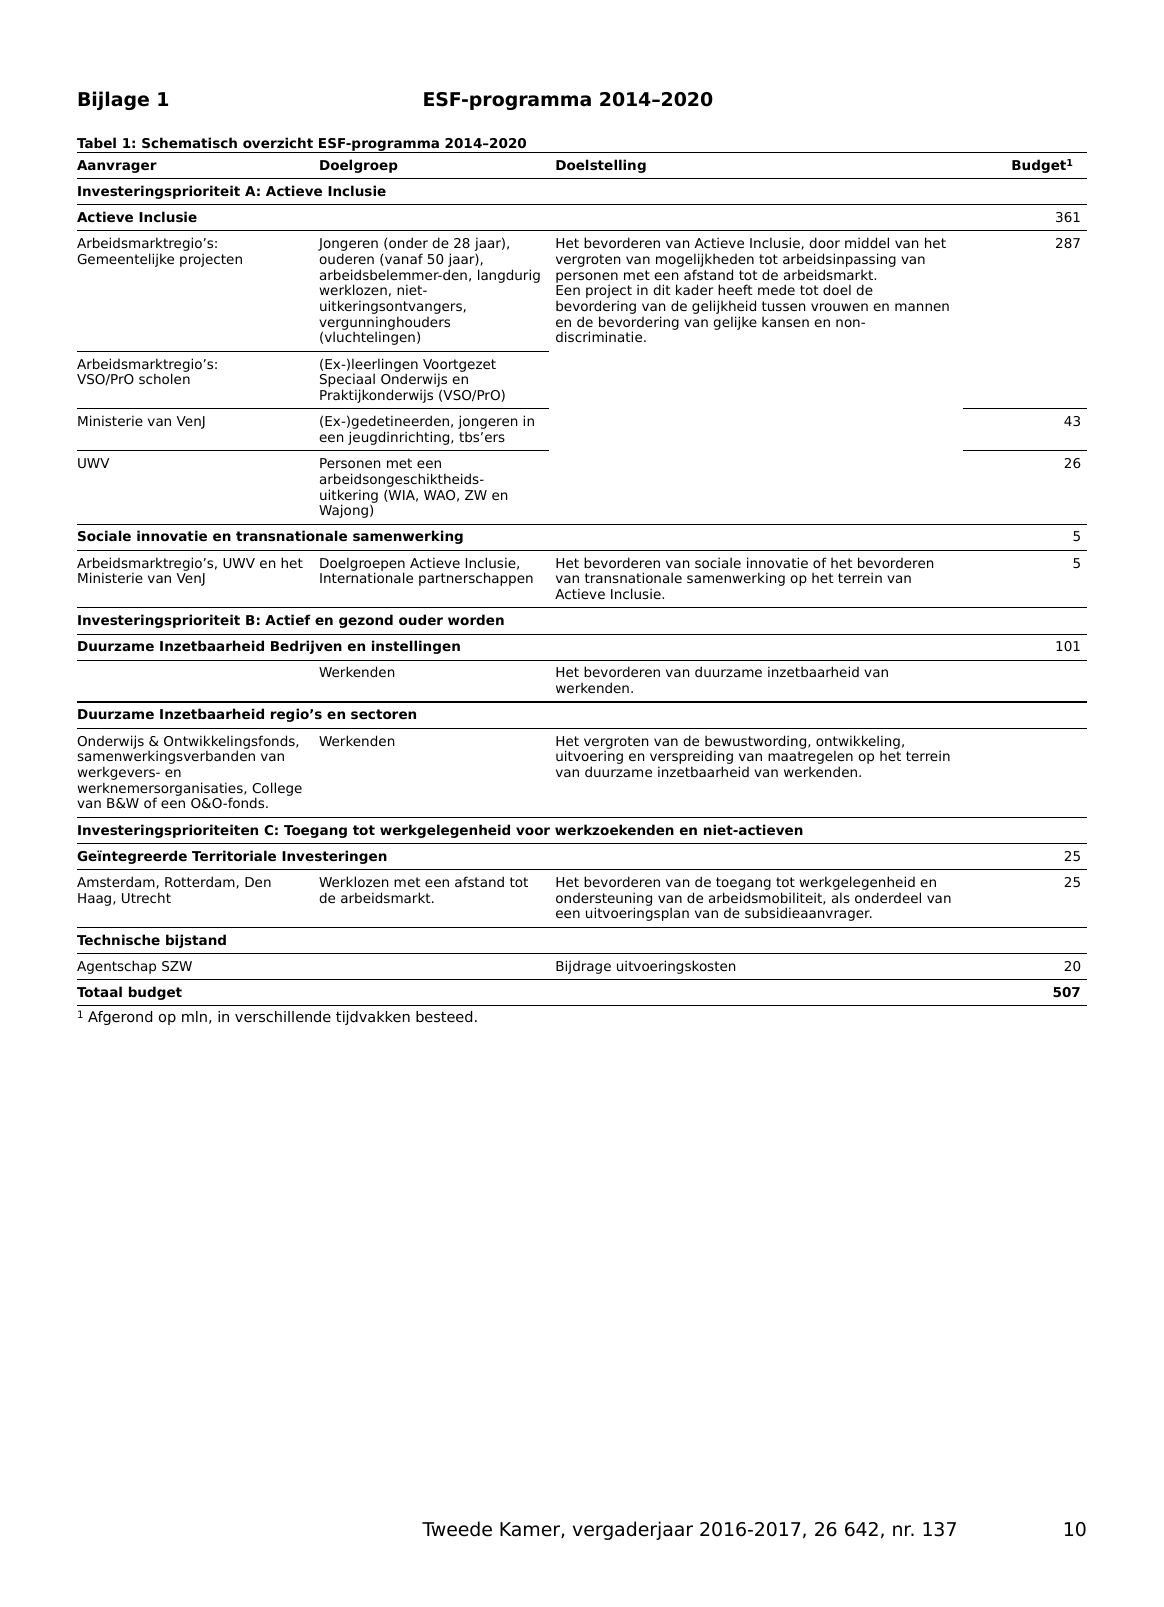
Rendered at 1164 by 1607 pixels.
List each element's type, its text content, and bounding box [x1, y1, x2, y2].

table_cell 1 Afgerond op mln, in verschillende tijdvakken besteed. [77, 1006, 1087, 1026]
table_cell Jongeren (onder de 28 jaar), ouderen (vanaf 50 jaar), arbeidsbelemmer-den, langdurig werklozen, niet-uitkeringsontvangers, vergunninghouders (vluchtelingen) [313, 231, 549, 351]
table_cell Investeringsprioriteit B: Actief en gezond ouder worden [77, 608, 1087, 633]
table_cell Arbeidsmarktregio’s: Gemeentelijke projecten [77, 231, 313, 351]
table_cell 507 [963, 980, 1087, 1005]
table_cell Het bevorderen van sociale innovatie of het bevorderen van transnationale samenwerking op het terrein van Actieve Inclusie. [549, 551, 963, 607]
table_cell Duurzame Inzetbaarheid Bedrijven en instellingen [77, 635, 963, 659]
table_cell Werklozen met een afstand tot de arbeidsmarkt. [313, 870, 549, 927]
table_cell Investeringsprioriteiten C: Toegang tot werkgelegenheid voor werkzoekenden en niet-actieven [77, 818, 1087, 843]
subtitle Bijlage 1 ESF-programma 2014–2020 [77, 89, 1087, 111]
table_cell (Ex-)gedetineerden, jongeren in een jeugdinrichting, tbs’ers [313, 409, 549, 450]
table_cell Werkenden [313, 729, 549, 817]
table_cell (Ex-)leerlingen Voortgezet Speciaal Onderwijs en Praktijkonderwijs (VSO/PrO) [313, 352, 549, 408]
table_cell Doelgroep [313, 153, 549, 178]
table_cell Het bevorderen van Actieve Inclusie, door middel van het vergroten van mogelijkheden tot arbeidsinpassing van personen met een afstand tot de arbeidsmarkt. Een project in dit kader heeft mede tot doel de bevordering van de gelijkheid tussen vrouwen en mannen en de bevordering van gelijke kansen en non-discriminatie. [549, 231, 963, 523]
table_cell Bijdrage uitvoeringskosten [549, 954, 963, 979]
table_cell Werkenden [313, 661, 549, 701]
table_cell Het bevorderen van duurzame inzetbaarheid van werkenden. [549, 661, 963, 701]
table_cell Het vergroten van de bewustwording, ontwikkeling, uitvoering en verspreiding van maatregelen op het terrein van duurzame inzetbaarheid van werkenden. [549, 729, 963, 817]
table_cell Amsterdam, Rotterdam, Den Haag, Utrecht [77, 870, 313, 927]
table_cell 5 [963, 525, 1087, 550]
table_cell Arbeidsmarktregio’s, UWV en het Ministerie van VenJ [77, 551, 313, 607]
table_cell 5 [963, 551, 1087, 607]
table_cell Duurzame Inzetbaarheid regio’s en sectoren [77, 703, 963, 728]
table_cell Aanvrager [77, 153, 313, 178]
table_cell [77, 661, 313, 701]
table_cell Geïntegreerde Territoriale Investeringen [77, 844, 963, 869]
table_cell [963, 661, 1087, 701]
table_cell Het bevorderen van de toegang tot werkgelegenheid en ondersteuning van de arbeidsmobiliteit, als onderdeel van een uitvoeringsplan van de subsidieaanvrager. [549, 870, 963, 927]
table_header Tabel 1: Schematisch overzicht ESF-programma 2014–2020 [77, 136, 1087, 152]
table_cell [963, 729, 1087, 817]
table_cell Totaal budget [77, 980, 963, 1005]
table_cell 25 [963, 844, 1087, 869]
table_cell Sociale innovatie en transnationale samenwerking [77, 525, 963, 550]
table_cell 287 [963, 231, 1087, 408]
table_cell Arbeidsmarktregio’s: VSO/PrO scholen [77, 352, 313, 408]
table_cell 43 [963, 409, 1087, 450]
table_cell Doelgroepen Actieve Inclusie, Internationale partnerschappen [313, 551, 549, 607]
table_cell Investeringsprioriteit A: Actieve Inclusie [77, 179, 1087, 204]
table_cell 101 [963, 635, 1087, 659]
table_cell Budget1 [963, 153, 1087, 178]
table_cell 25 [963, 870, 1087, 927]
table_cell 361 [963, 205, 1087, 230]
table_cell Onderwijs & Ontwikkelingsfonds, samenwerkingsverbanden van werkgevers- en werknemersorganisaties, College van B&W of een O&O-fonds. [77, 729, 313, 817]
table_cell Actieve Inclusie [77, 205, 963, 230]
table_cell Personen met een arbeidsongeschiktheids-uitkering (WIA, WAO, ZW en Wajong) [313, 451, 549, 523]
table_cell [313, 954, 549, 979]
table_cell Ministerie van VenJ [77, 409, 313, 450]
table_cell 20 [963, 954, 1087, 979]
table_cell 26 [963, 451, 1087, 523]
table_cell Doelstelling [549, 153, 963, 178]
table_cell Agentschap SZW [77, 954, 313, 979]
table_cell UWV [77, 451, 313, 523]
table_cell Technische bijstand [77, 928, 1087, 953]
table_cell [963, 703, 1087, 728]
